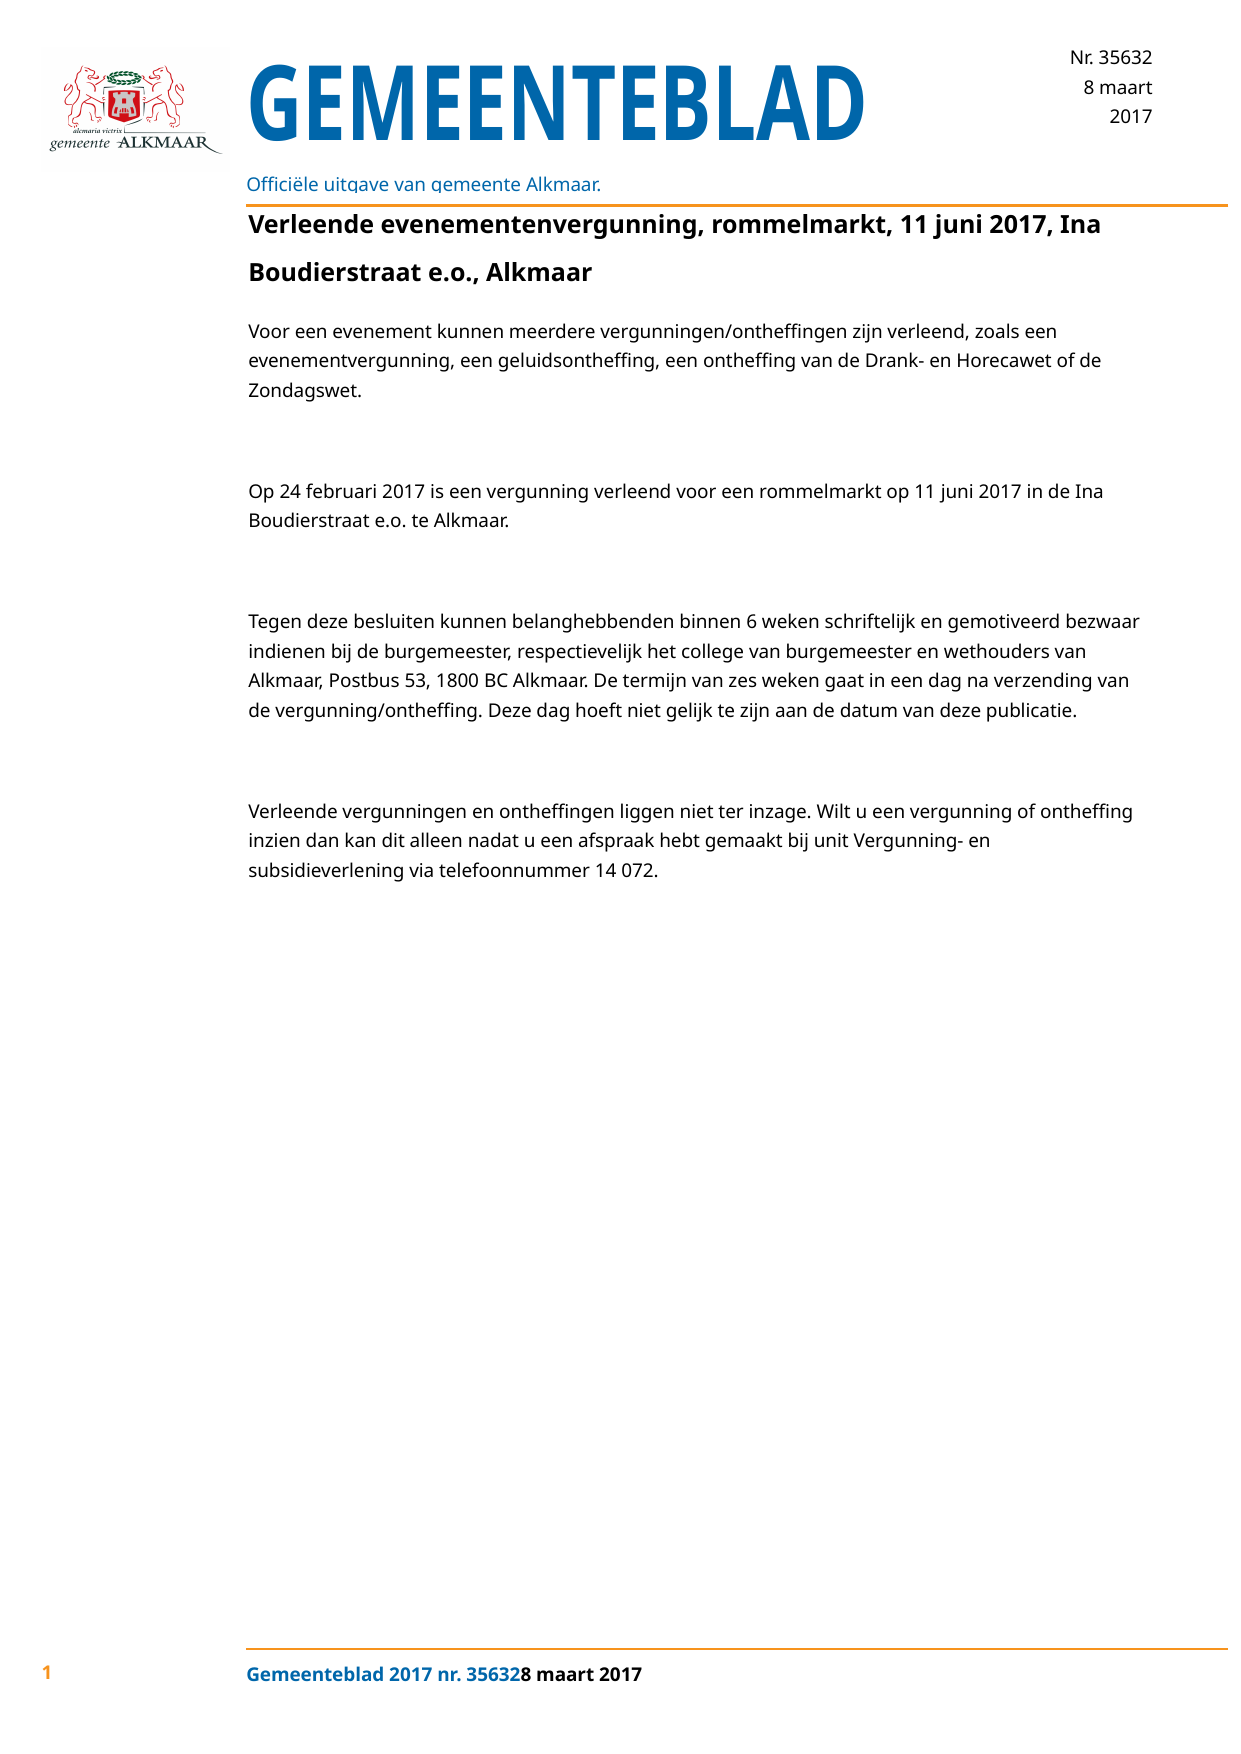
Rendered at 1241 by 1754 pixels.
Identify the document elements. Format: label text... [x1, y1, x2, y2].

picture [41, 47, 231, 172]
text Voor een evenement kunnen meerdere vergunningen/ontheffingen zijn verleend, zoals een evenementvergunning, een geluidsontheffing, een ontheffing van de Drank- en Horecawet of de Zondagswet. [248, 318, 1152, 403]
text Op 24 februari 2017 is een vergunning verleend voor een rommelmarkt op 11 juni 2017 in de Ina Boudierstraat e.o. te Alkmaar. [248, 478, 1152, 533]
text Tegen deze besluiten kunnen belanghebbenden binnen 6 weken schriftelijk en gemotiveerd bezwaar indienen bij de burgemeester, respectievelijk het college van burgemeester en wethouders van Alkmaar, Postbus 53, 1800 BC Alkmaar. De termijn van zes weken gaat in een dag na verzending van de vergunning/ontheffing. Deze dag hoeft niet gelijk te zijn aan de datum van deze publicatie. [248, 608, 1152, 723]
text Verleende vergunningen en ontheffingen liggen niet ter inzage. Wilt u een vergunning of ontheffing inzien dan kan dit alleen nadat u een afspraak hebt gemaakt bij unit Vergunning- en subsidieverlening via telefoonnummer 14 072. [248, 798, 1152, 883]
text Verleende evenementenvergunning, rommelmarkt, 11 juni 2017, Ina Boudierstraat e.o., Alkmaar [248, 207, 1152, 288]
